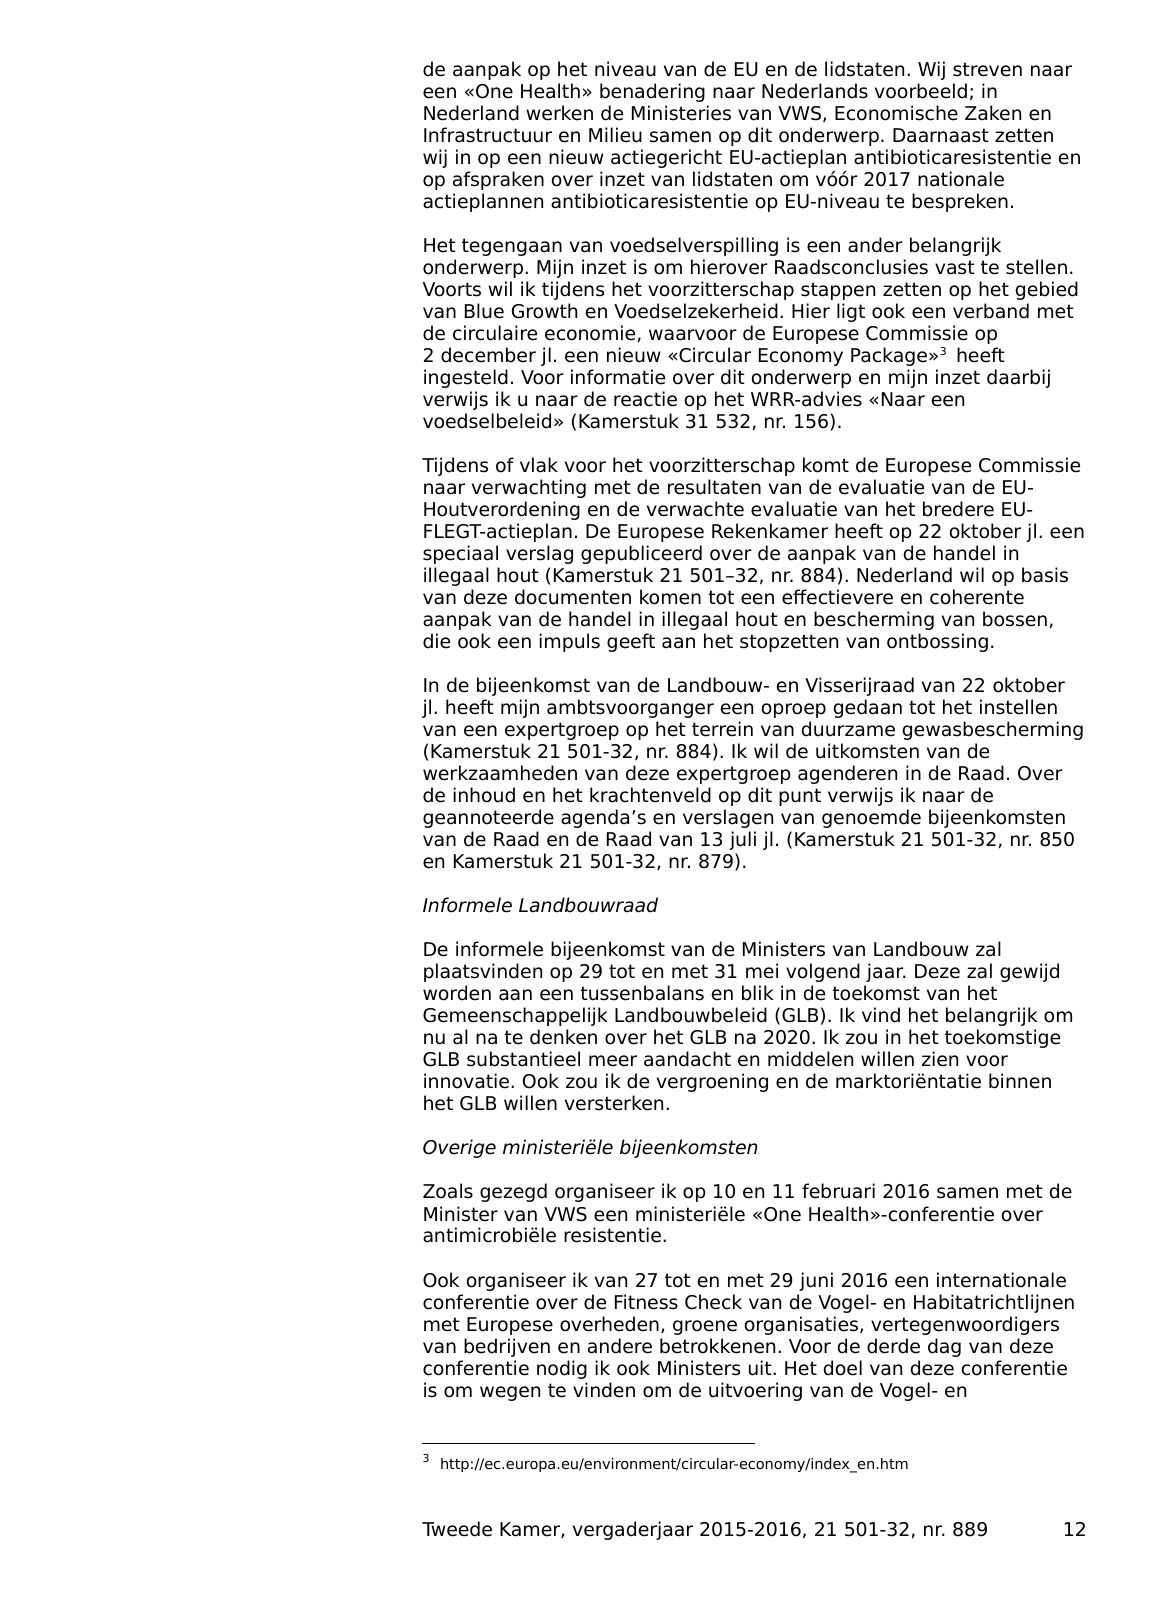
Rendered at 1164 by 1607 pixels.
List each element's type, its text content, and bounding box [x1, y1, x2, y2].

text de aanpak op het niveau van de EU en de lidstaten. Wij streven naar een «One Health» benadering naar Nederlands voorbeeld; in Nederland werken de Ministeries van VWS, Economische Zaken en Infrastructuur en Milieu samen op dit onderwerp. Daarnaast zetten wij in op een nieuw actiegericht EU-actieplan antibioticaresistentie en op afspraken over inzet van lidstaten om vóór 2017 nationale actieplannen antibioticaresistentie op EU-niveau te bespreken. [422, 59, 1087, 213]
text Ook organiseer ik van 27 tot en met 29 juni 2016 een internationale conferentie over de Fitness Check van de Vogel- en Habitatrichtlijnen met Europese overheden, groene organisaties, vertegenwoordigers van bedrijven en andere betrokkenen. Voor de derde dag van deze conferentie nodig ik ook Ministers uit. Het doel van deze conferentie is om wegen te vinden om de uitvoering van de Vogel- en [422, 1269, 1087, 1401]
subtitle Informele Landbouwraad [422, 895, 1087, 917]
subtitle Overige ministeriële bijeenkomsten [422, 1137, 1087, 1159]
text In de bijeenkomst van de Landbouw- en Visserijraad van 22 oktober jl. heeft mijn ambtsvoorganger een oproep gedaan tot het instellen van een expertgroep op het terrein van duurzame gewasbescherming (Kamerstuk 21 501-32, nr. 884). Ik wil de uitkomsten van de werkzaamheden van deze expertgroep agenderen in de Raad. Over de inhoud en het krachtenveld op dit punt verwijs ik naar de geannoteerde agenda’s en verslagen van genoemde bijeenkomsten van de Raad en de Raad van 13 juli jl. (Kamerstuk 21 501-32, nr. 850 en Kamerstuk 21 501-32, nr. 879). [422, 675, 1087, 873]
text Zoals gezegd organiseer ik op 10 en 11 februari 2016 samen met de Minister van VWS een ministeriële «One Health»-conferentie over antimicrobiële resistentie. [422, 1181, 1087, 1247]
text http://ec.europa.eu/environment/circular-economy/index_en.htm [422, 1452, 1087, 1474]
text De informele bijeenkomst van de Ministers van Landbouw zal plaatsvinden op 29 tot en met 31 mei volgend jaar. Deze zal gewijd worden aan een tussenbalans en blik in de toekomst van het Gemeenschappelijk Landbouwbeleid (GLB). Ik vind het belangrijk om nu al na te denken over het GLB na 2020. Ik zou in het toekomstige GLB substantieel meer aandacht en middelen willen zien voor innovatie. Ook zou ik de vergroening en de marktoriëntatie binnen het GLB willen versterken. [422, 939, 1087, 1115]
text Het tegengaan van voedselverspilling is een ander belangrijk onderwerp. Mijn inzet is om hierover Raadsconclusies vast te stellen. Voorts wil ik tijdens het voorzitterschap stappen zetten op het gebied van Blue Growth en Voedselzekerheid. Hier ligt ook een verband met de circulaire economie, waarvoor de Europese Commissie op 2 december jl. een nieuw «Circular Economy Package» heeft ingesteld. Voor informatie over dit onderwerp en mijn inzet daarbij verwijs ik u naar de reactie op het WRR-advies «Naar een voedselbeleid» (Kamerstuk 31 532, nr. 156). [422, 235, 1087, 433]
text Tijdens of vlak voor het voorzitterschap komt de Europese Commissie naar verwachting met de resultaten van de evaluatie van de EU-Houtverordening en de verwachte evaluatie van het bredere EU-FLEGT-actieplan. De Europese Rekenkamer heeft op 22 oktober jl. een speciaal verslag gepubliceerd over de aanpak van de handel in illegaal hout (Kamerstuk 21 501–32, nr. 884). Nederland wil op basis van deze documenten komen tot een effectievere en coherente aanpak van de handel in illegaal hout en bescherming van bossen, die ook een impuls geeft aan het stopzetten van ontbossing. [422, 455, 1087, 653]
